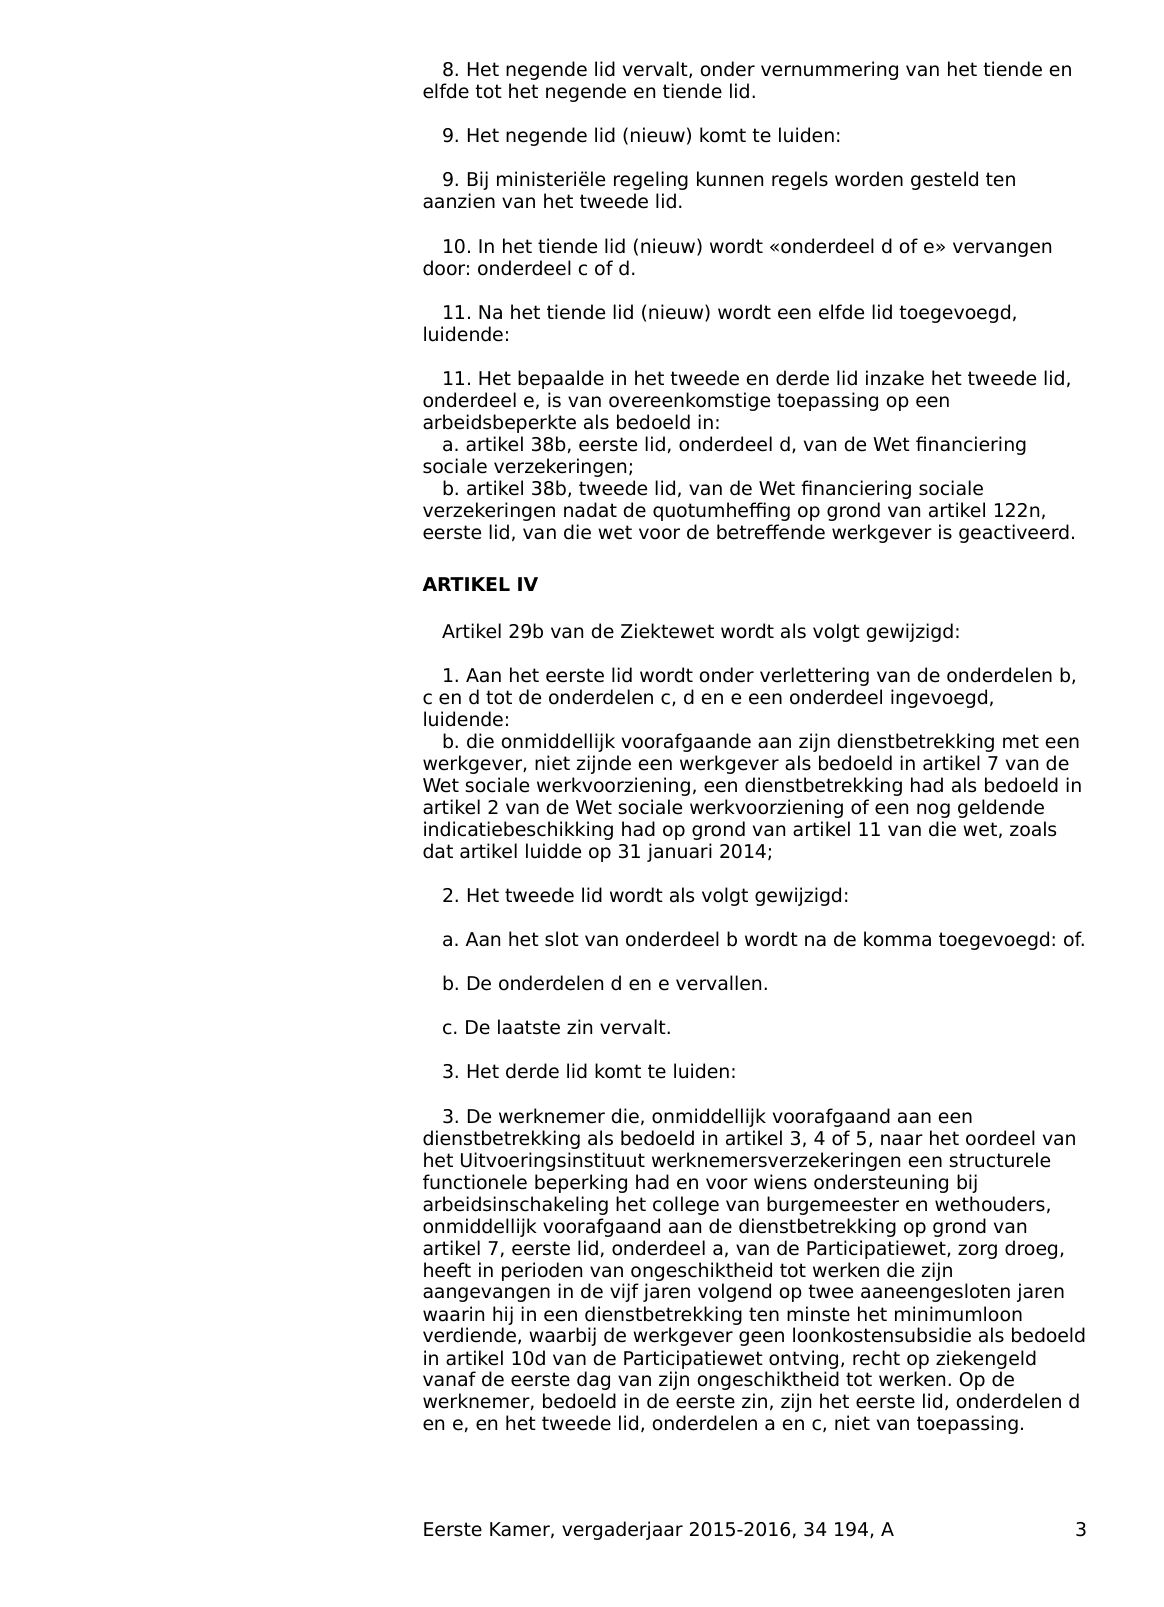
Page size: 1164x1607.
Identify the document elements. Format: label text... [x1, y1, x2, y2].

text a. artikel 38b, eerste lid, onderdeel d, van de Wet financiering sociale verzekeringen; [422, 434, 1087, 478]
text c. De laatste zin vervalt. [422, 1017, 1087, 1039]
text 1. Aan het eerste lid wordt onder verlettering van de onderdelen b, c en d tot de onderdelen c, d en e een onderdeel ingevoegd, luidende: [422, 665, 1087, 731]
text 9. Het negende lid (nieuw) komt te luiden: [422, 125, 1087, 147]
text 2. Het tweede lid wordt als volgt gewijzigd: [422, 885, 1087, 907]
text 3. De werknemer die, onmiddellijk voorafgaand aan een dienstbetrekking als bedoeld in artikel 3, 4 of 5, naar het oordeel van het Uitvoeringsinstituut werknemersverzekeringen een structurele functionele beperking had en voor wiens ondersteuning bij arbeidsinschakeling het college van burgemeester en wethouders, onmiddellijk voorafgaand aan de dienstbetrekking op grond van artikel 7, eerste lid, onderdeel a, van de Participatiewet, zorg droeg, heeft in perioden van ongeschiktheid tot werken die zijn aangevangen in de vijf jaren volgend op twee aaneengesloten jaren waarin hij in een dienstbetrekking ten minste het minimumloon verdiende, waarbij de werkgever geen loonkostensubsidie als bedoeld in artikel 10d van de Participatiewet ontving, recht op ziekengeld vanaf de eerste dag van zijn ongeschiktheid tot werken. Op de werknemer, bedoeld in de eerste zin, zijn het eerste lid, onderdelen d en e, en het tweede lid, onderdelen a en c, niet van toepassing. [422, 1106, 1087, 1435]
text 3. Het derde lid komt te luiden: [422, 1061, 1087, 1083]
text b. De onderdelen d en e vervallen. [422, 973, 1087, 995]
text Artikel 29b van de Ziektewet wordt als volgt gewijzigd: [422, 621, 1087, 643]
text b. artikel 38b, tweede lid, van de Wet financiering sociale verzekeringen nadat de quotumheffing op grond van artikel 122n, eerste lid, van die wet voor de betreffende werkgever is geactiveerd. [422, 478, 1087, 544]
text 11. Na het tiende lid (nieuw) wordt een elfde lid toegevoegd, luidende: [422, 302, 1087, 346]
subtitle ARTIKEL IV [422, 574, 1087, 596]
text 10. In het tiende lid (nieuw) wordt «onderdeel d of e» vervangen door: onderdeel c of d. [422, 236, 1087, 279]
text b. die onmiddellijk voorafgaande aan zijn dienstbetrekking met een werkgever, niet zijnde een werkgever als bedoeld in artikel 7 van de Wet sociale werkvoorziening, een dienstbetrekking had als bedoeld in artikel 2 van de Wet sociale werkvoorziening of een nog geldende indicatiebeschikking had op grond van artikel 11 van die wet, zoals dat artikel luidde op 31 januari 2014; [422, 731, 1087, 863]
text a. Aan het slot van onderdeel b wordt na de komma toegevoegd: of. [422, 929, 1087, 951]
text 11. Het bepaalde in het tweede en derde lid inzake het tweede lid, onderdeel e, is van overeenkomstige toepassing op een arbeidsbeperkte als bedoeld in: [422, 368, 1087, 434]
text 8. Het negende lid vervalt, onder vernummering van het tiende en elfde tot het negende en tiende lid. [422, 59, 1087, 103]
text 9. Bij ministeriële regeling kunnen regels worden gesteld ten aanzien van het tweede lid. [422, 169, 1087, 213]
